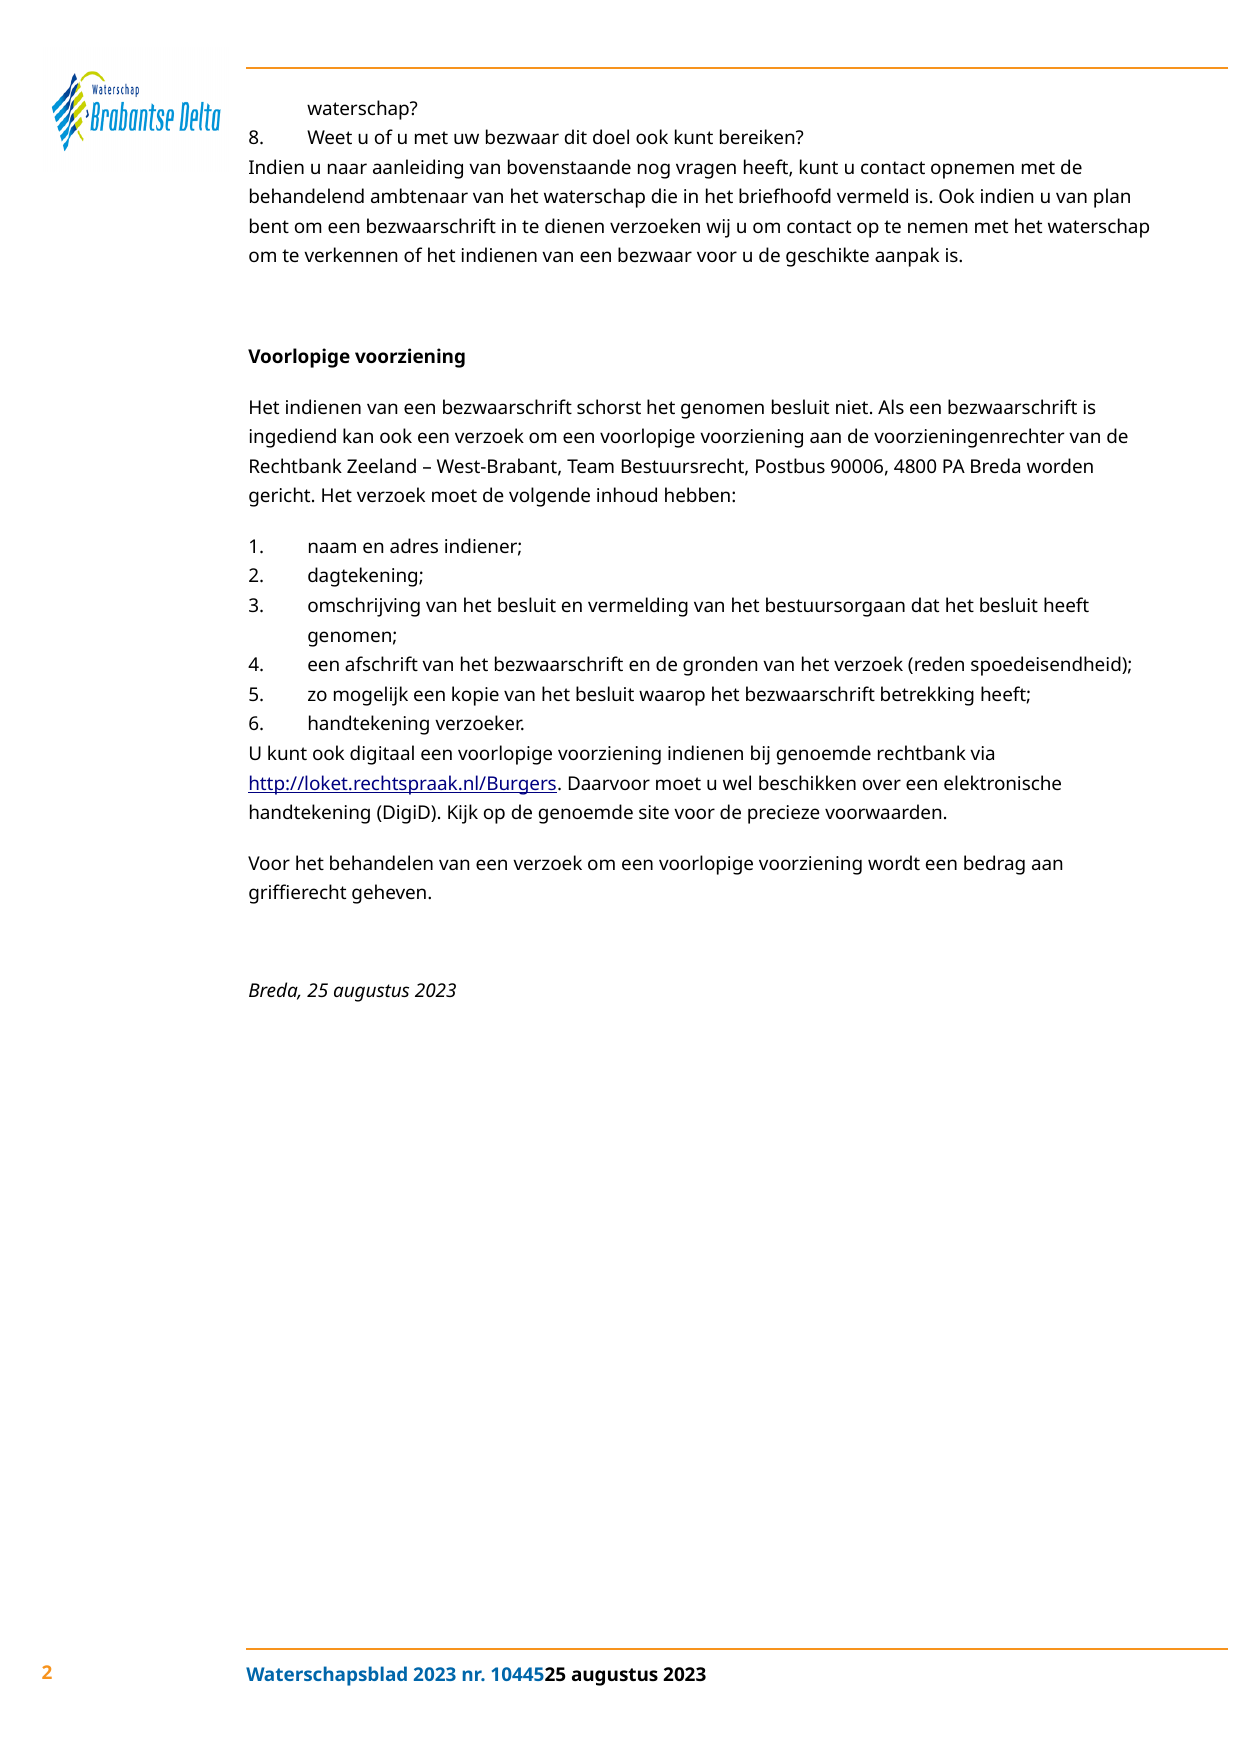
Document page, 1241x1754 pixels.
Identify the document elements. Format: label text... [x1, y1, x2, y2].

text Het indienen van een bezwaarschrift schorst het genomen besluit niet. Als een bezwaarschrift is ingediend kan ook een verzoek om een voorlopige voorziening aan de voorzieningenrechter van de Rechtbank Zeeland – West-Brabant, Team Bestuursrecht, Postbus 90006, 4800 PA Breda worden gericht. Het verzoek moet de volgende inhoud hebben: [248, 394, 1152, 508]
text Voorlopige voorziening [248, 343, 1152, 369]
list handtekening verzoeker. [248, 711, 1152, 736]
list zo mogelijk een kopie van het besluit waarop het bezwaarschrift betrekking heeft; [248, 681, 1152, 707]
list een afschrift van het bezwaarschrift en de gronden van het verzoek (reden spoedeisendheid); [248, 651, 1152, 677]
list Weet u of u met uw bezwaar dit doel ook kunt bereiken? [248, 124, 1152, 150]
list naam en adres indiener; [248, 533, 1152, 559]
picture [41, 47, 231, 172]
list dagtekening; [248, 563, 1152, 588]
text Indien u naar aanleiding van bovenstaande nog vragen heeft, kunt u contact opnemen met de behandelend ambtenaar van het waterschap die in het briefhoofd vermeld is. Ook indien u van plan bent om een bezwaarschrift in te dienen verzoeken wij u om contact op te nemen met het waterschap om te verkennen of het indienen van een bezwaar voor u de geschikte aanpak is. [248, 154, 1152, 268]
list waterschap? [248, 95, 1152, 121]
text U kunt ook digitaal een voorlopige voorziening indienen bij genoemde rechtbank via http://loket.rechtspraak.nl/Burgers. Daarvoor moet u wel beschikken over een elektronische handtekening (DigiD). Kijk op de genoemde site voor de precieze voorwaarden. [248, 740, 1152, 825]
text Breda, 25 augustus 2023 [248, 978, 1152, 1003]
list omschrijving van het besluit en vermelding van het bestuursorgaan dat het besluit heeft genomen; [248, 592, 1152, 648]
text Voor het behandelen van een verzoek om een voorlopige voorziening wordt een bedrag aan griffierecht geheven. [248, 850, 1152, 905]
